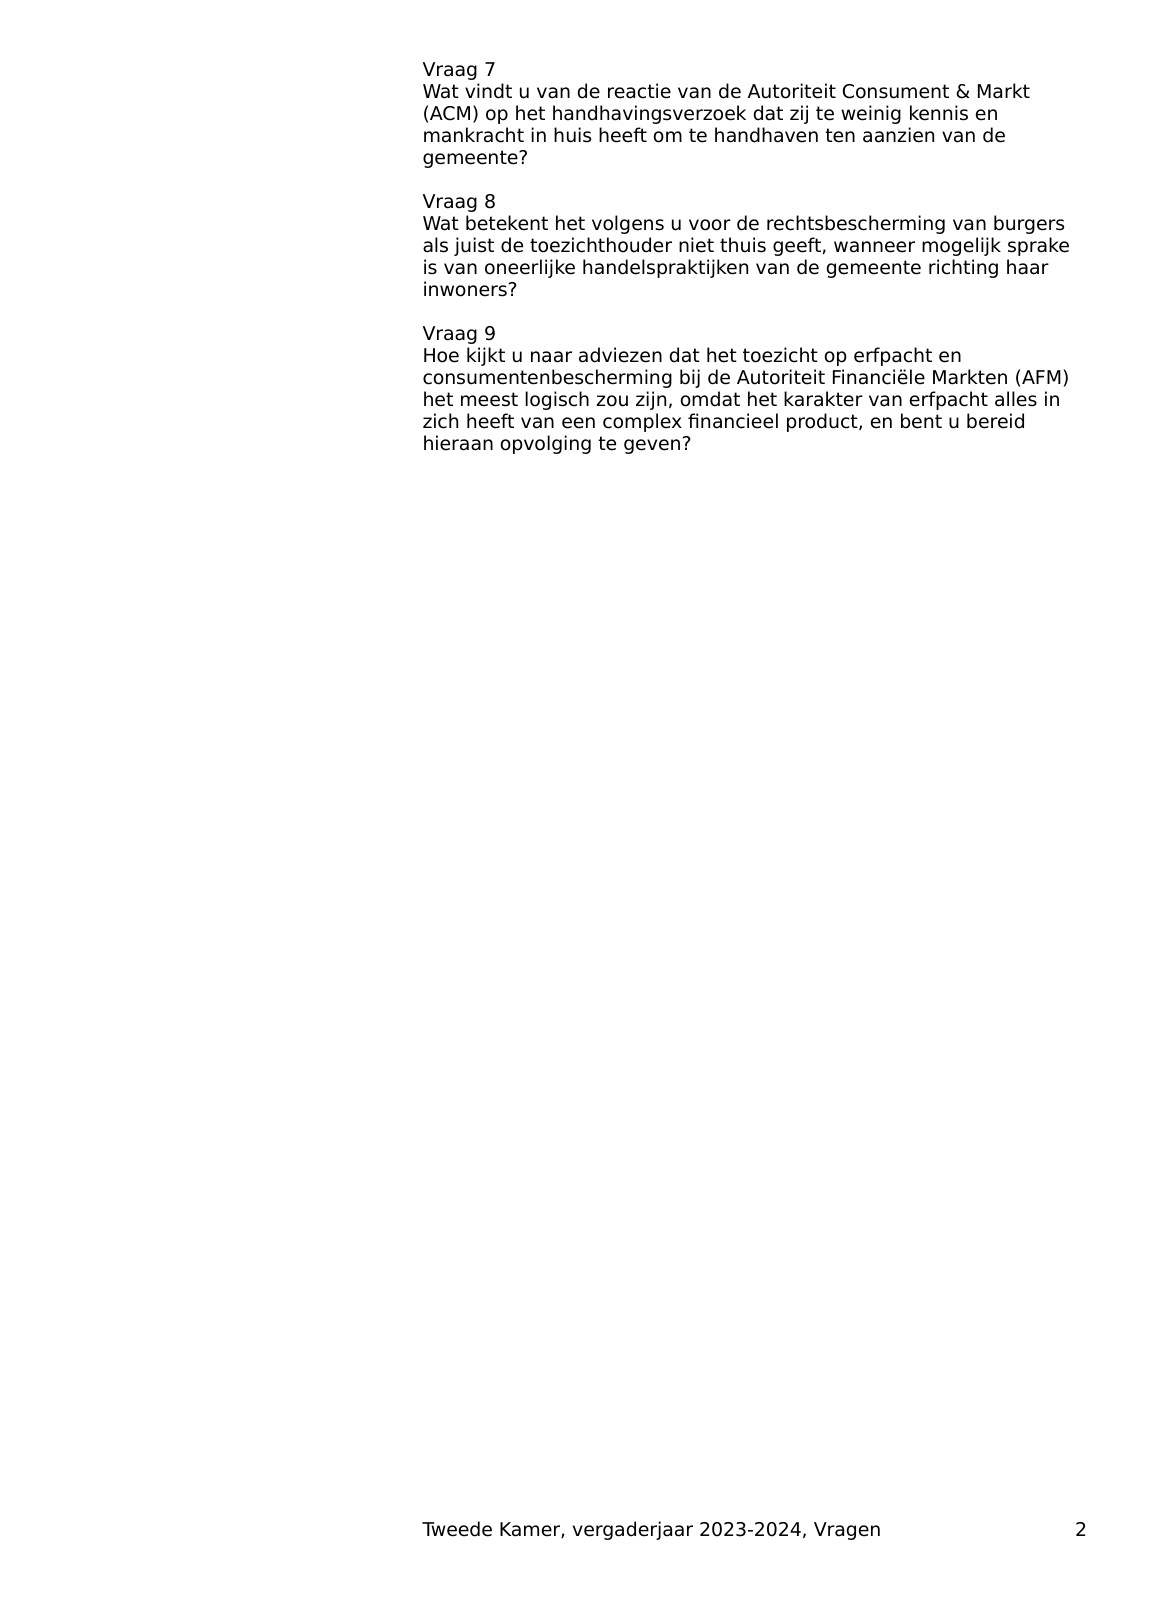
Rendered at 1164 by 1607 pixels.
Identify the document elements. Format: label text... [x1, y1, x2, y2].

text Vraag 7 [422, 59, 1087, 81]
text Wat betekent het volgens u voor de rechtsbescherming van burgers als juist de toezichthouder niet thuis geeft, wanneer mogelijk sprake is van oneerlijke handelspraktijken van de gemeente richting haar inwoners? [422, 213, 1087, 301]
text Vraag 8 [422, 191, 1087, 213]
text Hoe kijkt u naar adviezen dat het toezicht op erfpacht en consumentenbescherming bij de Autoriteit Financiële Markten (AFM) het meest logisch zou zijn, omdat het karakter van erfpacht alles in zich heeft van een complex financieel product, en bent u bereid hieraan opvolging te geven? [422, 345, 1087, 455]
text Vraag 9 [422, 323, 1087, 345]
text Wat vindt u van de reactie van de Autoriteit Consument & Markt (ACM) op het handhavingsverzoek dat zij te weinig kennis en mankracht in huis heeft om te handhaven ten aanzien van de gemeente? [422, 81, 1087, 169]
